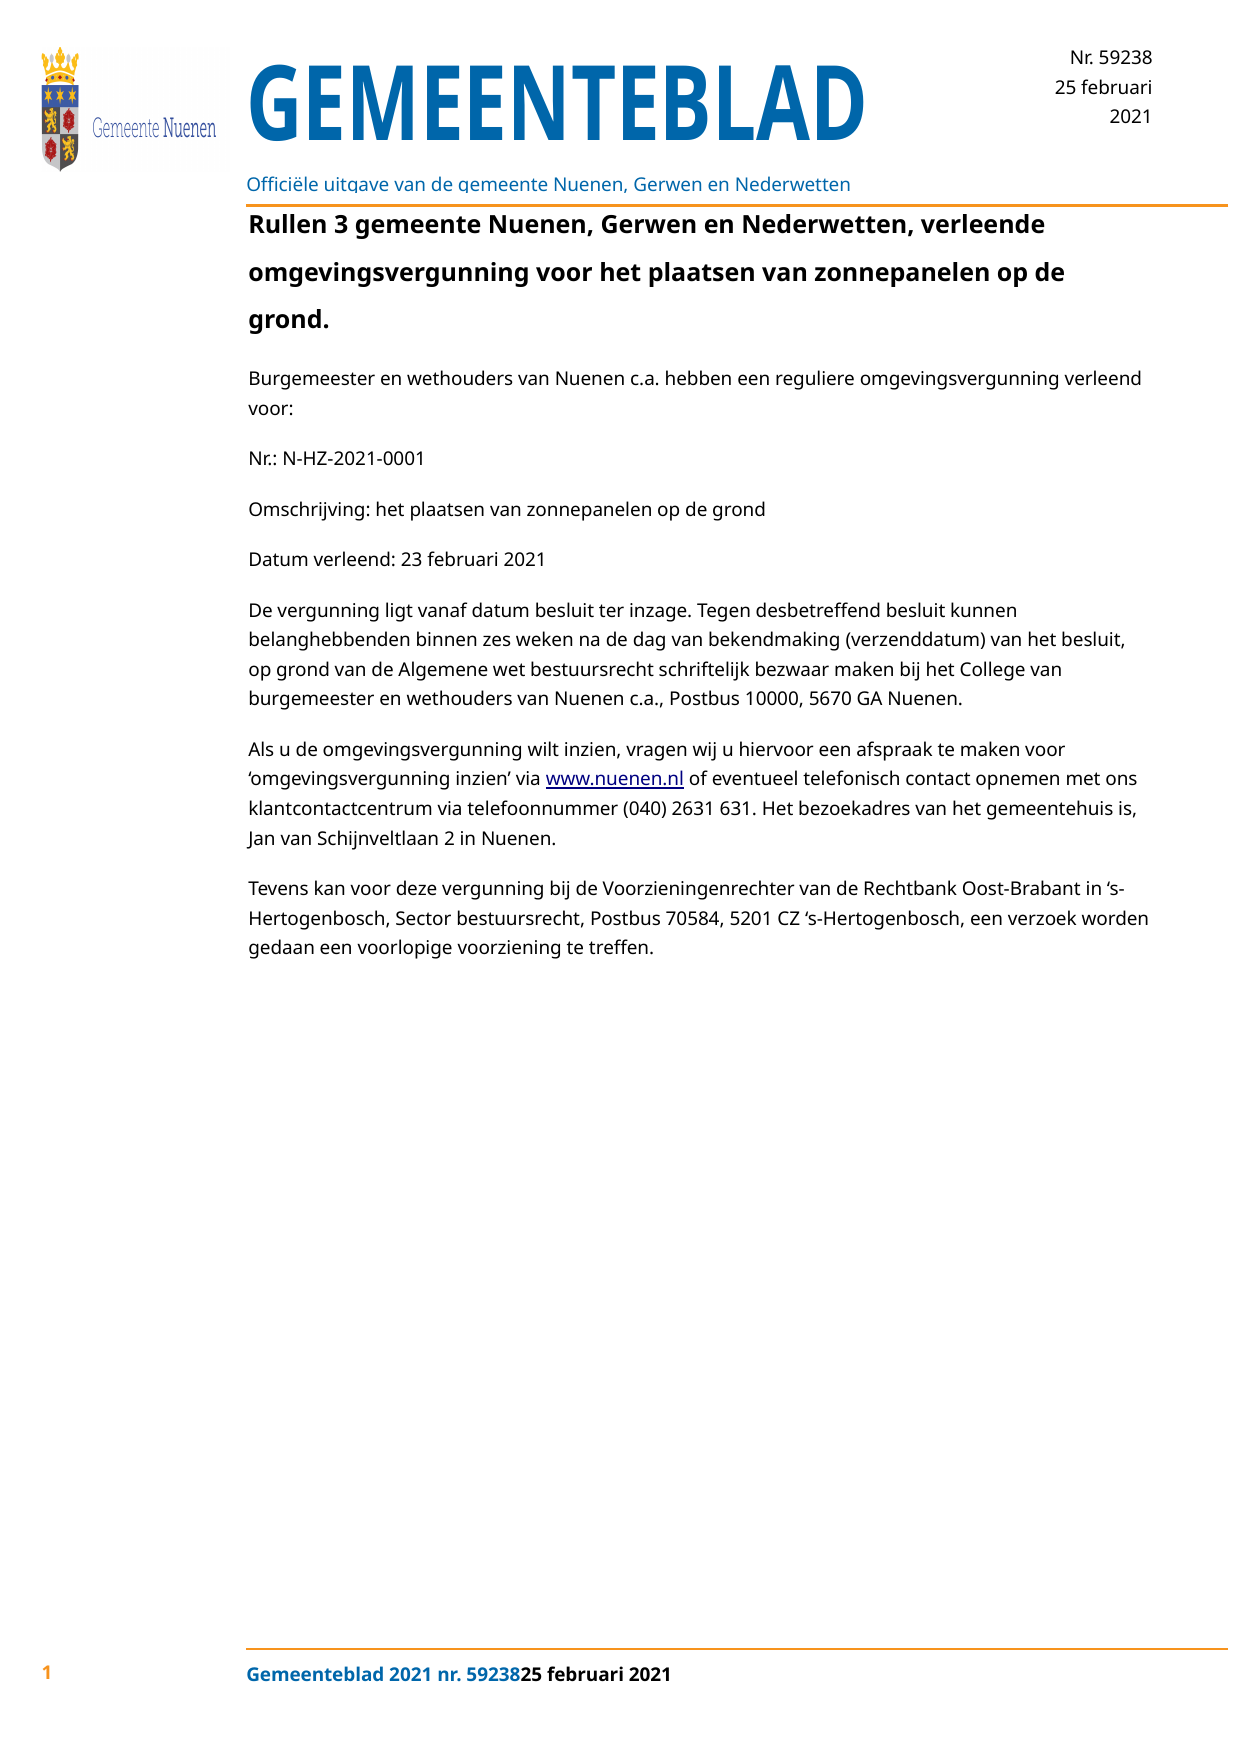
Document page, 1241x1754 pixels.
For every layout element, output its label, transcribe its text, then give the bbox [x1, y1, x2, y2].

text De vergunning ligt vanaf datum besluit ter inzage. Tegen desbetreffend besluit kunnen belanghebbenden binnen zes weken na de dag van bekendmaking (verzenddatum) van het besluit, op grond van de Algemene wet bestuursrecht schriftelijk bezwaar maken bij het College van burgemeester en wethouders van Nuenen c.a., Postbus 10000, 5670 GA Nuenen. [248, 597, 1152, 711]
text Als u de omgevingsvergunning wilt inzien, vragen wij u hiervoor een afspraak te maken voor ‘omgevingsvergunning inzien’ via www.nuenen.nl of eventueel telefonisch contact opnemen met ons klantcontactcentrum via telefoonnummer (040) 2631 631. Het bezoekadres van het gemeentehuis is, Jan van Schijnveltlaan 2 in Nuenen. [248, 736, 1152, 850]
text Omschrijving: het plaatsen van zonnepanelen op de grond [248, 496, 1152, 522]
text Tevens kan voor deze vergunning bij de Voorzieningenrechter van de Rechtbank Oost-Brabant in ‘s-Hertogenbosch, Sector bestuursrecht, Postbus 70584, 5201 CZ ‘s-Hertogenbosch, een verzoek worden gedaan een voorlopige voorziening te treffen. [248, 875, 1152, 960]
text Burgemeester en wethouders van Nuenen c.a. hebben een reguliere omgevingsvergunning verleend voor: [248, 366, 1152, 421]
text Nr.: N-HZ-2021-0001 [248, 446, 1152, 471]
text Rullen 3 gemeente Nuenen, Gerwen en Nederwetten, verleende omgevingsvergunning voor het plaatsen van zonnepanelen op de grond. [248, 207, 1152, 336]
text Datum verleend: 23 februari 2021 [248, 546, 1152, 572]
picture [41, 47, 231, 172]
